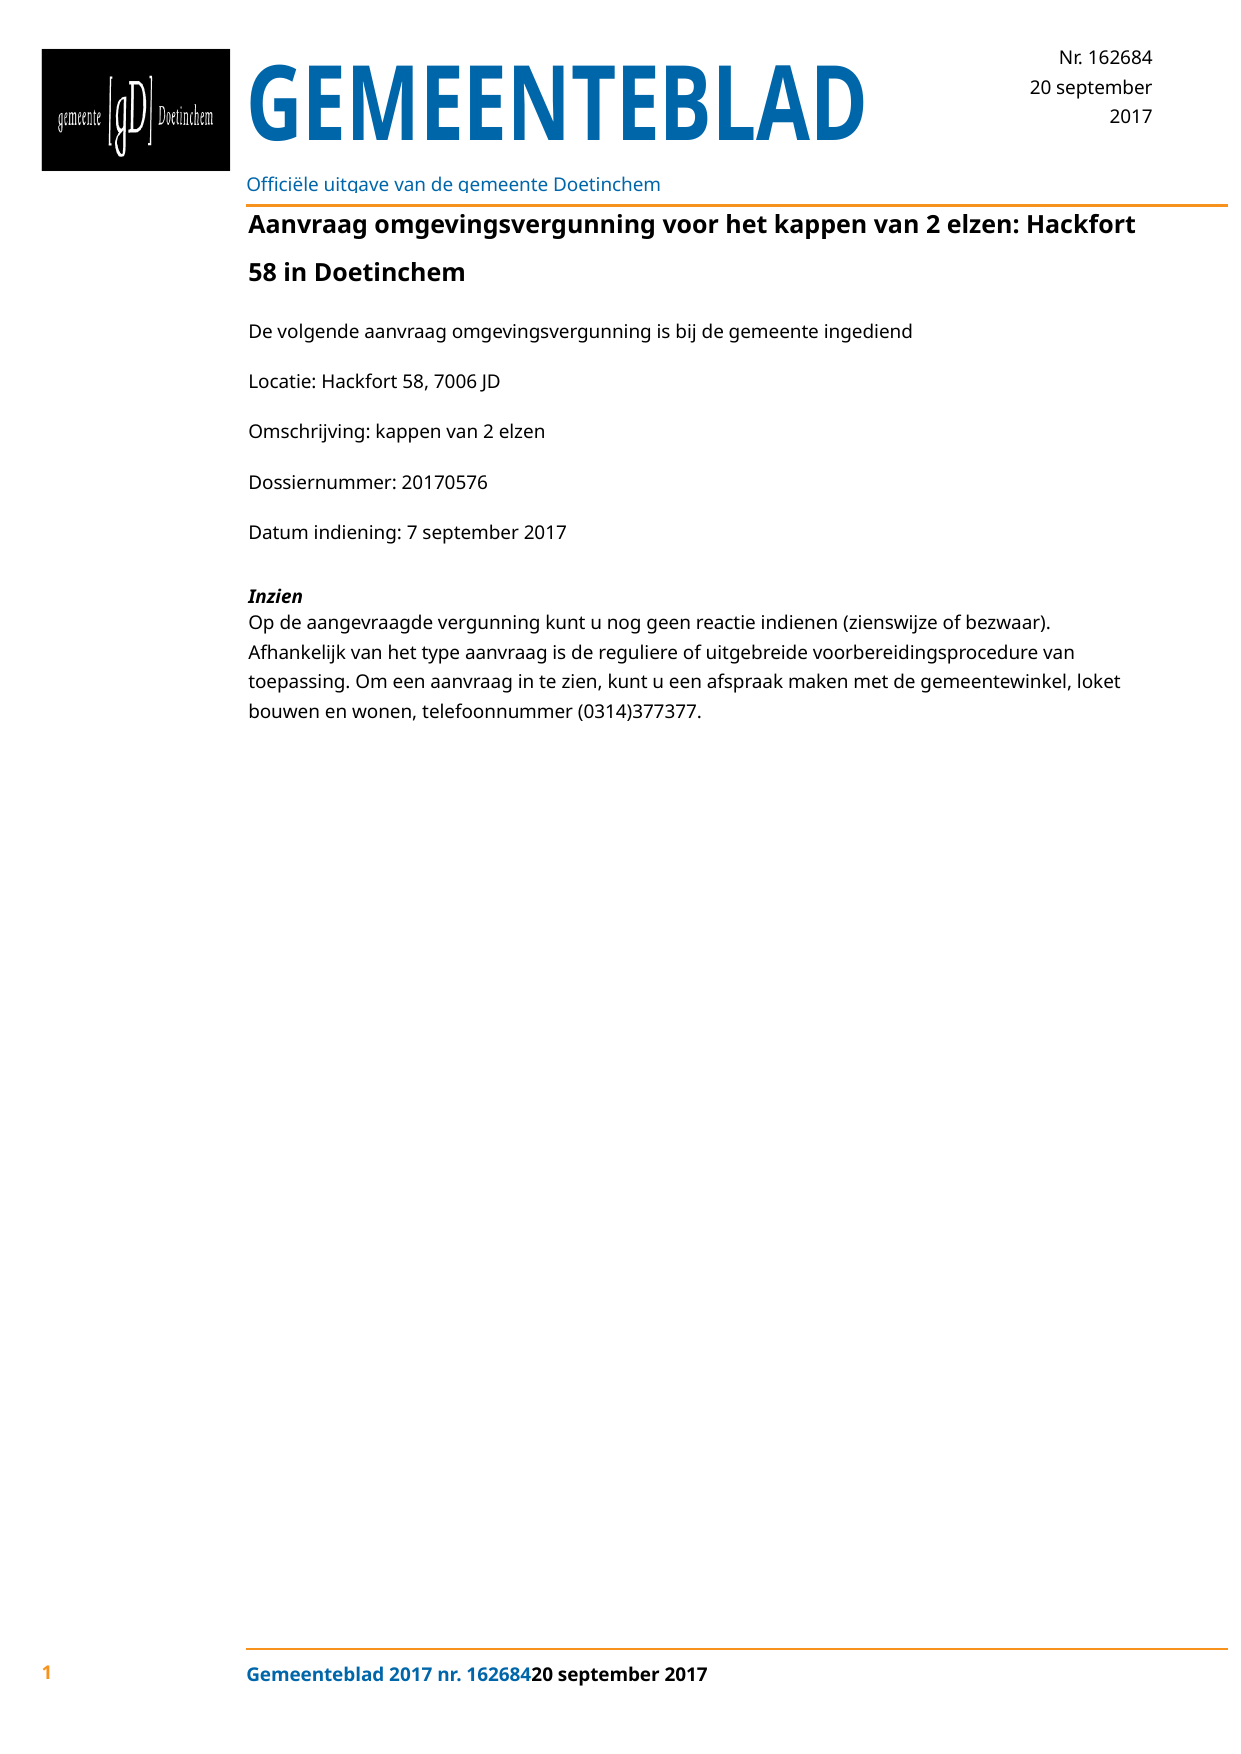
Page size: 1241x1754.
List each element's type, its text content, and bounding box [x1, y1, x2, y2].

text Datum indiening: 7 september 2017 [248, 519, 1152, 545]
text Aanvraag omgevingsvergunning voor het kappen van 2 elzen: Hackfort 58 in Doetinchem [248, 207, 1152, 288]
text Locatie: Hackfort 58, 7006 JD [248, 368, 1152, 394]
text De volgende aanvraag omgevingsvergunning is bij de gemeente ingediend [248, 318, 1152, 344]
text Inzien [248, 583, 1152, 609]
text Omschrijving: kappen van 2 elzen [248, 419, 1152, 444]
text Op de aangevraagde vergunning kunt u nog geen reactie indienen (zienswijze of bezwaar). Afhankelijk van het type aanvraag is de reguliere of uitgebreide voorbereidingsprocedure van toepassing. Om een aanvraag in te zien, kunt u een afspraak maken met de gemeentewinkel, loket bouwen en wonen, telefoonnummer (0314)377377. [248, 609, 1152, 724]
picture [41, 47, 231, 172]
text Dossiernummer: 20170576 [248, 469, 1152, 495]
